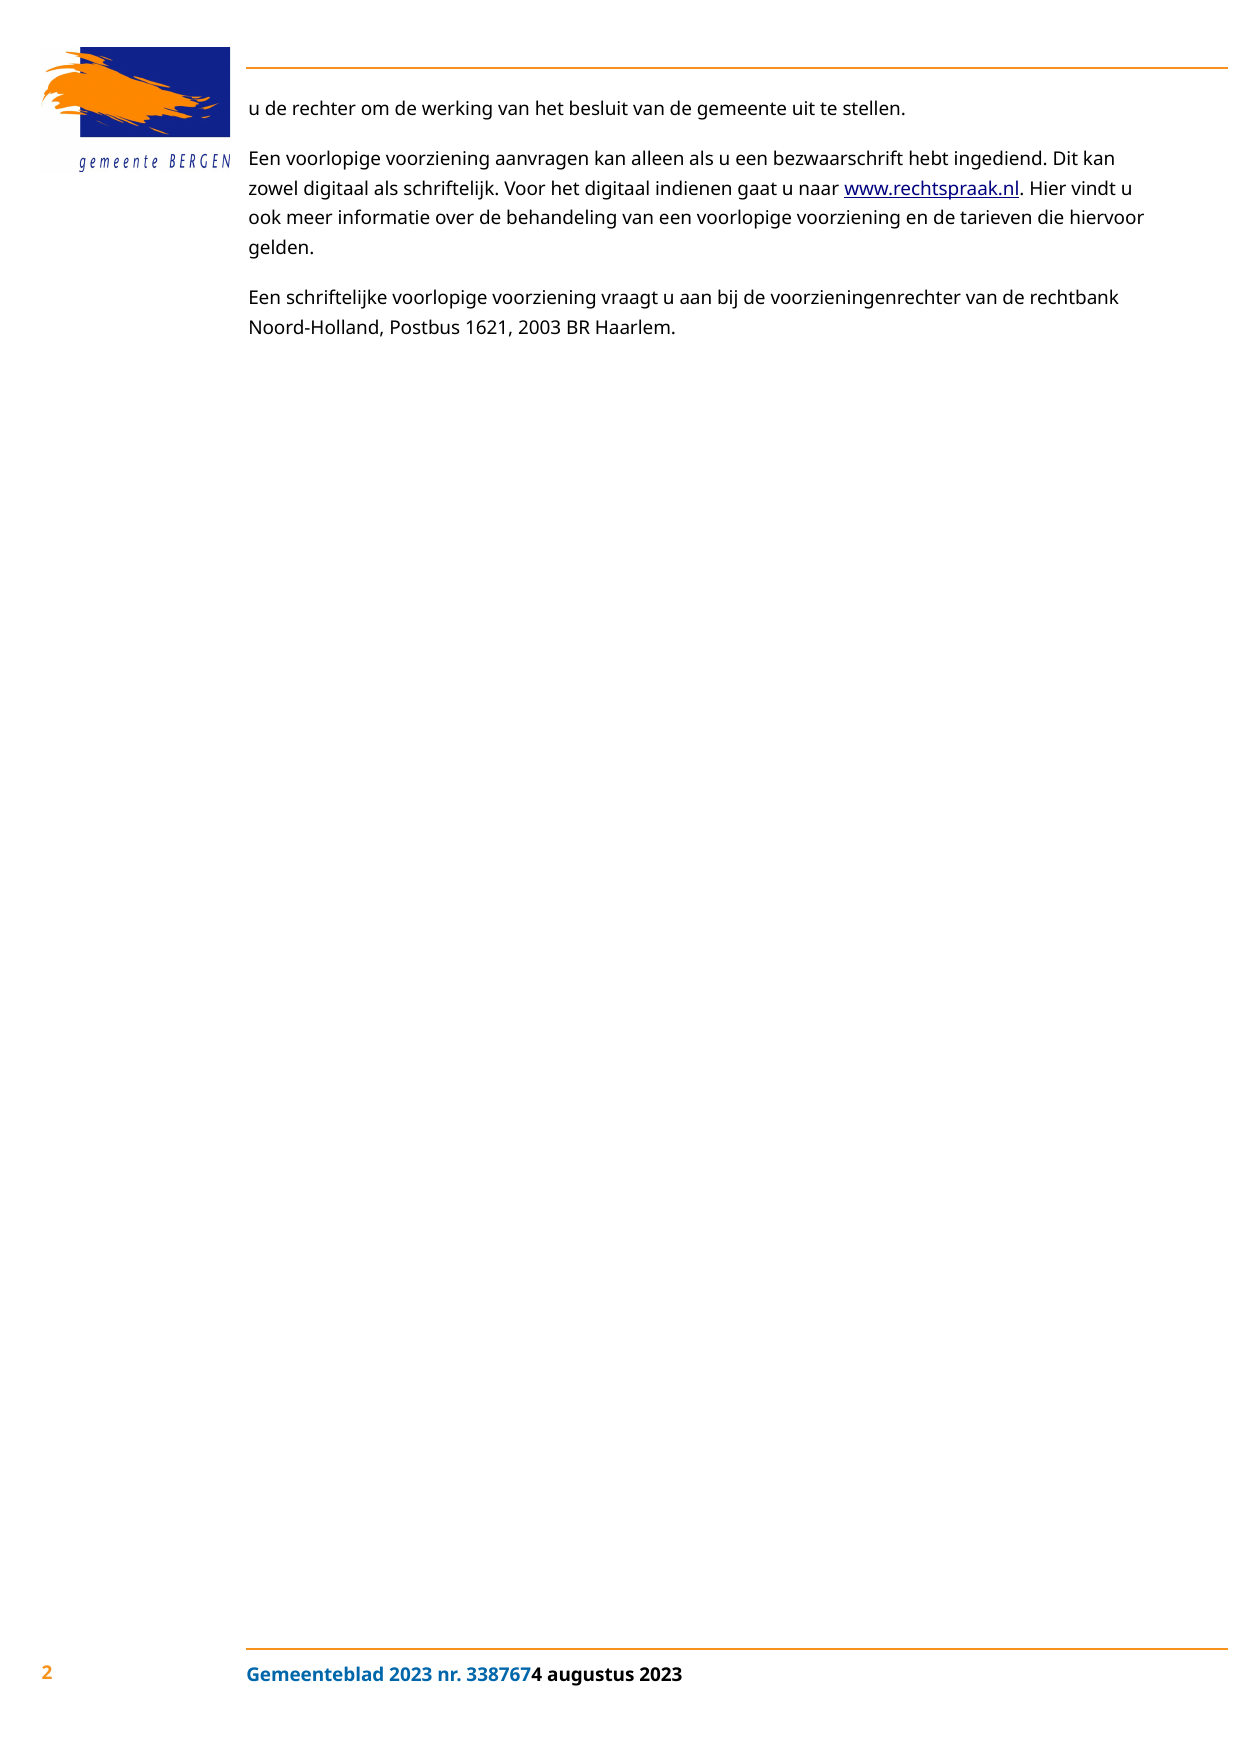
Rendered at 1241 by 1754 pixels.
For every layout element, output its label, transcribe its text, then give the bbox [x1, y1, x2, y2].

text Een voorlopige voorziening aanvragen kan alleen als u een bezwaarschrift hebt ingediend. Dit kan zowel digitaal als schriftelijk. Voor het digitaal indienen gaat u naar www.rechtspraak.nl. Hier vindt u ook meer informatie over de behandeling van een voorlopige voorziening en de tarieven die hiervoor gelden. [248, 145, 1152, 260]
text u de rechter om de werking van het besluit van de gemeente uit te stellen. [248, 95, 1152, 121]
picture [41, 47, 231, 172]
text Een schriftelijke voorlopige voorziening vraagt u aan bij de voorzieningenrechter van de rechtbank Noord-Holland, Postbus 1621, 2003 BR Haarlem. [248, 284, 1152, 340]
